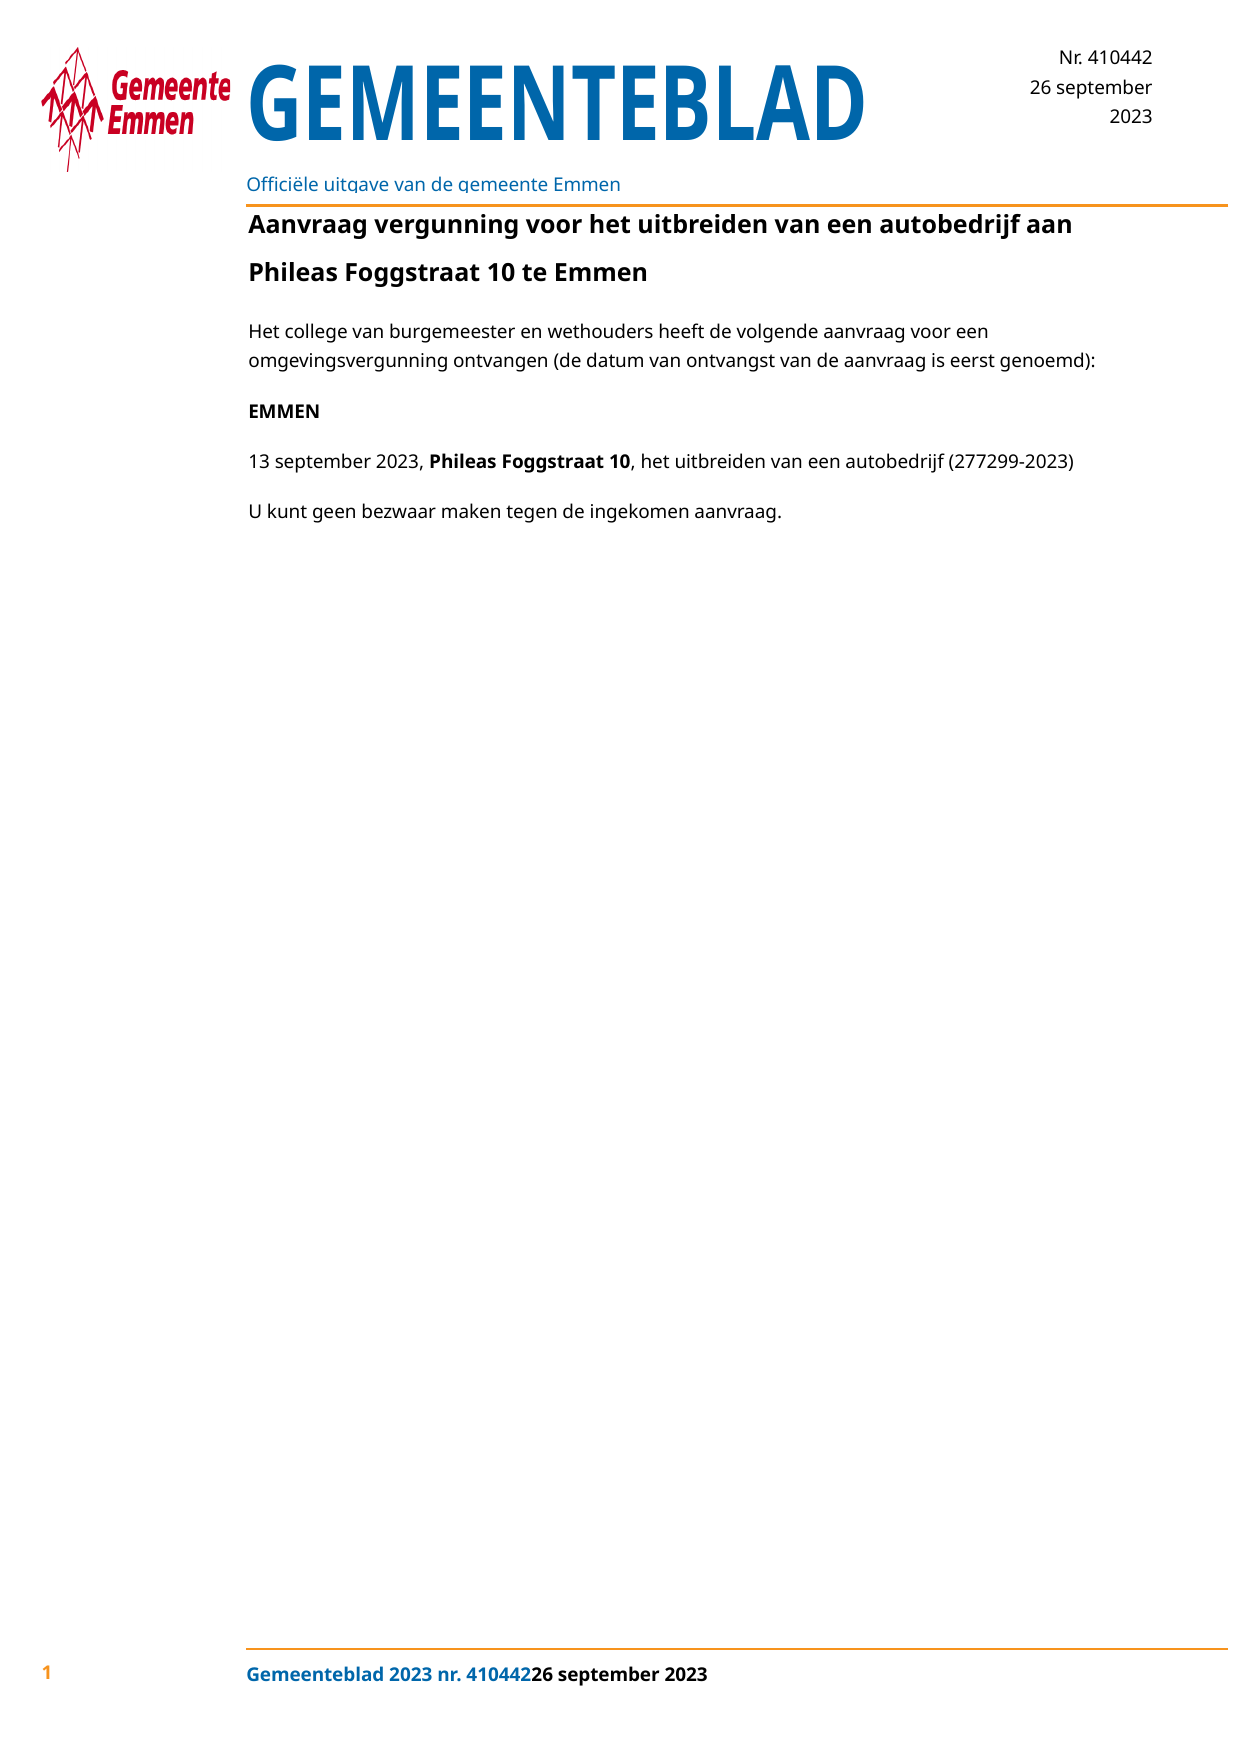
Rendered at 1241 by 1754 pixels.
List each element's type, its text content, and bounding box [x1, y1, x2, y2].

text U kunt geen bezwaar maken tegen de ingekomen aanvraag. [248, 499, 1152, 524]
text Het college van burgemeester en wethouders heeft de volgende aanvraag voor een omgevingsvergunning ontvangen (de datum van ontvangst van de aanvraag is eerst genoemd): [248, 318, 1152, 373]
picture [41, 47, 231, 172]
text 13 september 2023, Phileas Foggstraat 10, het uitbreiden van een autobedrijf (277299-2023) [248, 448, 1152, 474]
text EMMEN [248, 398, 1152, 424]
text Aanvraag vergunning voor het uitbreiden van een autobedrijf aan Phileas Foggstraat 10 te Emmen [248, 207, 1152, 288]
